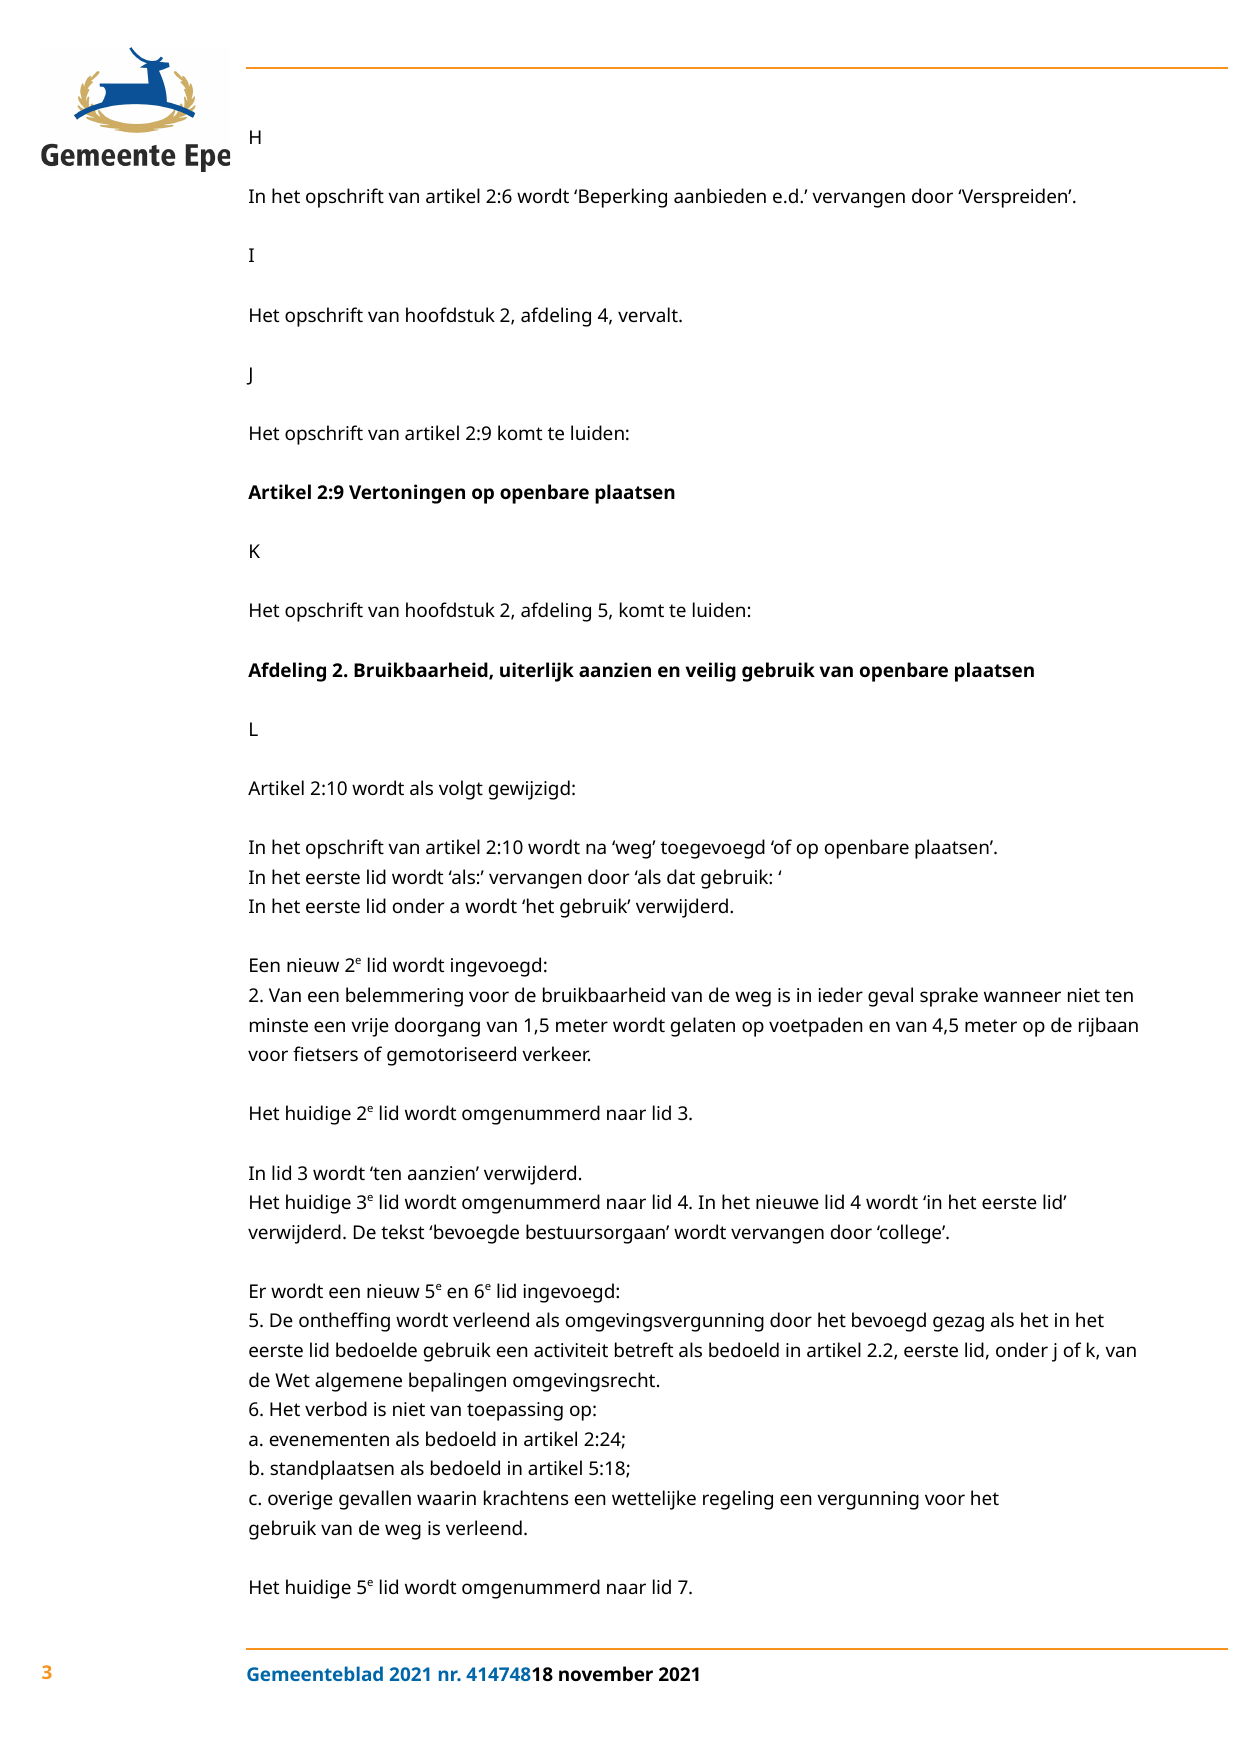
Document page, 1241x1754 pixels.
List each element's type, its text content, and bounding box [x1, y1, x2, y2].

text a. evenementen als bedoeld in artikel 2:24; [248, 1426, 1152, 1452]
text Artikel 2:9 Vertoningen op openbare plaatsen [248, 479, 1152, 505]
text Het opschrift van hoofdstuk 2, afdeling 4, vervalt. [248, 302, 1152, 328]
text In het eerste lid onder a wordt ‘het gebruik’ verwijderd. [248, 893, 1152, 919]
text Het opschrift van hoofdstuk 2, afdeling 5, komt te luiden: [248, 598, 1152, 623]
text Een nieuw 2e lid wordt ingevoegd: [248, 953, 1152, 978]
text J [248, 361, 1152, 387]
text L [248, 716, 1152, 742]
text Het huidige 5e lid wordt omgenummerd naar lid 7. [248, 1574, 1152, 1600]
text H [248, 124, 1152, 150]
text Het huidige 2e lid wordt omgenummerd naar lid 3. [248, 1101, 1152, 1126]
text Afdeling 2. Bruikbaarheid, uiterlijk aanzien en veilig gebruik van openbare plaatsen [248, 657, 1152, 683]
text In het eerste lid wordt ‘als:’ vervangen door ‘als dat gebruik: ‘ [248, 864, 1152, 890]
text 2. Van een belemmering voor de bruikbaarheid van de weg is in ieder geval sprake wanneer niet ten minste een vrije doorgang van 1,5 meter wordt gelaten op voetpaden en van 4,5 meter op de rijbaan voor fietsers of gemotoriseerd verkeer. [248, 982, 1152, 1067]
text I [248, 243, 1152, 268]
text Er wordt een nieuw 5e en 6e lid ingevoegd: [248, 1278, 1152, 1304]
text 6. Het verbod is niet van toepassing op: [248, 1396, 1152, 1422]
text gebruik van de weg is verleend. [248, 1515, 1152, 1541]
text In het opschrift van artikel 2:6 wordt ‘Beperking aanbieden e.d.’ vervangen door ‘Verspreiden’. [248, 183, 1152, 209]
text Het huidige 3e lid wordt omgenummerd naar lid 4. In het nieuwe lid 4 wordt ‘in het eerste lid’ verwijderd. De tekst ‘bevoegde bestuursorgaan’ wordt vervangen door ‘college’. [248, 1189, 1152, 1245]
text c. overige gevallen waarin krachtens een wettelijke regeling een vergunning voor het [248, 1485, 1152, 1511]
text b. standplaatsen als bedoeld in artikel 5:18; [248, 1456, 1152, 1481]
text In lid 3 wordt ‘ten aanzien’ verwijderd. [248, 1160, 1152, 1186]
picture [41, 47, 231, 172]
text K [248, 538, 1152, 564]
text Artikel 2:10 wordt als volgt gewijzigd: [248, 775, 1152, 801]
text 5. De ontheffing wordt verleend als omgevingsvergunning door het bevoegd gezag als het in het eerste lid bedoelde gebruik een activiteit betreft als bedoeld in artikel 2.2, eerste lid, onder j of k, van de Wet algemene bepalingen omgevingsrecht. [248, 1308, 1152, 1393]
text In het opschrift van artikel 2:10 wordt na ‘weg’ toegevoegd ‘of op openbare plaatsen’. [248, 834, 1152, 860]
text Het opschrift van artikel 2:9 komt te luiden: [248, 420, 1152, 446]
